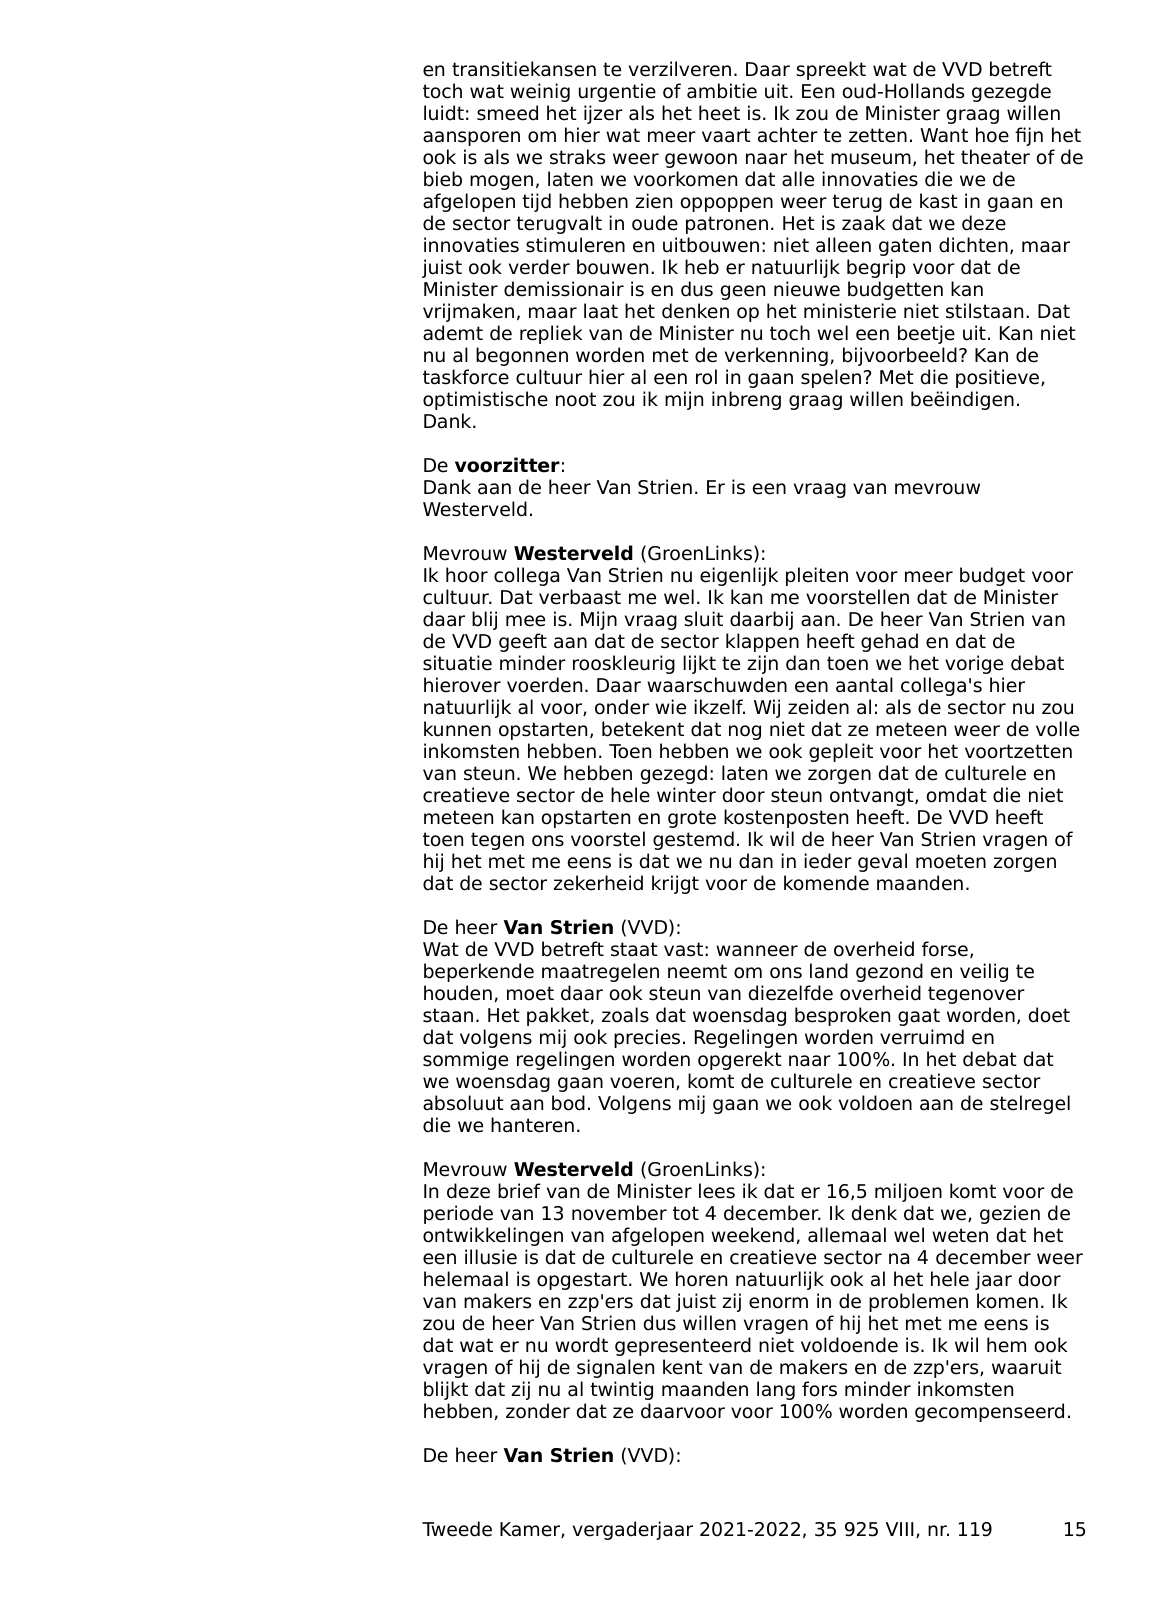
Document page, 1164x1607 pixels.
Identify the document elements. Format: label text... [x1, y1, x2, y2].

text De heer Van Strien (VVD): [422, 917, 1087, 939]
text Dank. [422, 411, 1087, 433]
text In deze brief van de Minister lees ik dat er 16,5 miljoen komt voor de periode van 13 november tot 4 december. Ik denk dat we, gezien de ontwikkelingen van afgelopen weekend, allemaal wel weten dat het een illusie is dat de culturele en creatieve sector na 4 december weer helemaal is opgestart. We horen natuurlijk ook al het hele jaar door van makers en zzp'ers dat juist zij enorm in de problemen komen. Ik zou de heer Van Strien dus willen vragen of hij het met me eens is dat wat er nu wordt gepresenteerd niet voldoende is. Ik wil hem ook vragen of hij de signalen kent van de makers en de zzp'ers, waaruit blijkt dat zij nu al twintig maanden lang fors minder inkomsten hebben, zonder dat ze daarvoor voor 100% worden gecompenseerd. [422, 1181, 1087, 1423]
text en transitiekansen te verzilveren. Daar spreekt wat de VVD betreft toch wat weinig urgentie of ambitie uit. Een oud-Hollands gezegde luidt: smeed het ijzer als het heet is. Ik zou de Minister graag willen aansporen om hier wat meer vaart achter te zetten. Want hoe fijn het ook is als we straks weer gewoon naar het museum, het theater of de bieb mogen, laten we voorkomen dat alle innovaties die we de afgelopen tijd hebben zien oppoppen weer terug de kast in gaan en de sector terugvalt in oude patronen. Het is zaak dat we deze innovaties stimuleren en uitbouwen: niet alleen gaten dichten, maar juist ook verder bouwen. Ik heb er natuurlijk begrip voor dat de Minister demissionair is en dus geen nieuwe budgetten kan vrijmaken, maar laat het denken op het ministerie niet stilstaan. Dat ademt de repliek van de Minister nu toch wel een beetje uit. Kan niet nu al begonnen worden met de verkenning, bijvoorbeeld? Kan de taskforce cultuur hier al een rol in gaan spelen? Met die positieve, optimistische noot zou ik mijn inbreng graag willen beëindigen. [422, 59, 1087, 411]
text Dank aan de heer Van Strien. Er is een vraag van mevrouw Westerveld. [422, 477, 1087, 521]
text Ik hoor collega Van Strien nu eigenlijk pleiten voor meer budget voor cultuur. Dat verbaast me wel. Ik kan me voorstellen dat de Minister daar blij mee is. Mijn vraag sluit daarbij aan. De heer Van Strien van de VVD geeft aan dat de sector klappen heeft gehad en dat de situatie minder rooskleurig lijkt te zijn dan toen we het vorige debat hierover voerden. Daar waarschuwden een aantal collega's hier natuurlijk al voor, onder wie ikzelf. Wij zeiden al: als de sector nu zou kunnen opstarten, betekent dat nog niet dat ze meteen weer de volle inkomsten hebben. Toen hebben we ook gepleit voor het voortzetten van steun. We hebben gezegd: laten we zorgen dat de culturele en creatieve sector de hele winter door steun ontvangt, omdat die niet meteen kan opstarten en grote kostenposten heeft. De VVD heeft toen tegen ons voorstel gestemd. Ik wil de heer Van Strien vragen of hij het met me eens is dat we nu dan in ieder geval moeten zorgen dat de sector zekerheid krijgt voor de komende maanden. [422, 565, 1087, 895]
text Mevrouw Westerveld (GroenLinks): [422, 543, 1087, 565]
text Mevrouw Westerveld (GroenLinks): [422, 1159, 1087, 1181]
text De voorzitter: [422, 455, 1087, 477]
text De heer Van Strien (VVD): [422, 1445, 1087, 1467]
text Wat de VVD betreft staat vast: wanneer de overheid forse, beperkende maatregelen neemt om ons land gezond en veilig te houden, moet daar ook steun van diezelfde overheid tegenover staan. Het pakket, zoals dat woensdag besproken gaat worden, doet dat volgens mij ook precies. Regelingen worden verruimd en sommige regelingen worden opgerekt naar 100%. In het debat dat we woensdag gaan voeren, komt de culturele en creatieve sector absoluut aan bod. Volgens mij gaan we ook voldoen aan de stelregel die we hanteren. [422, 939, 1087, 1137]
